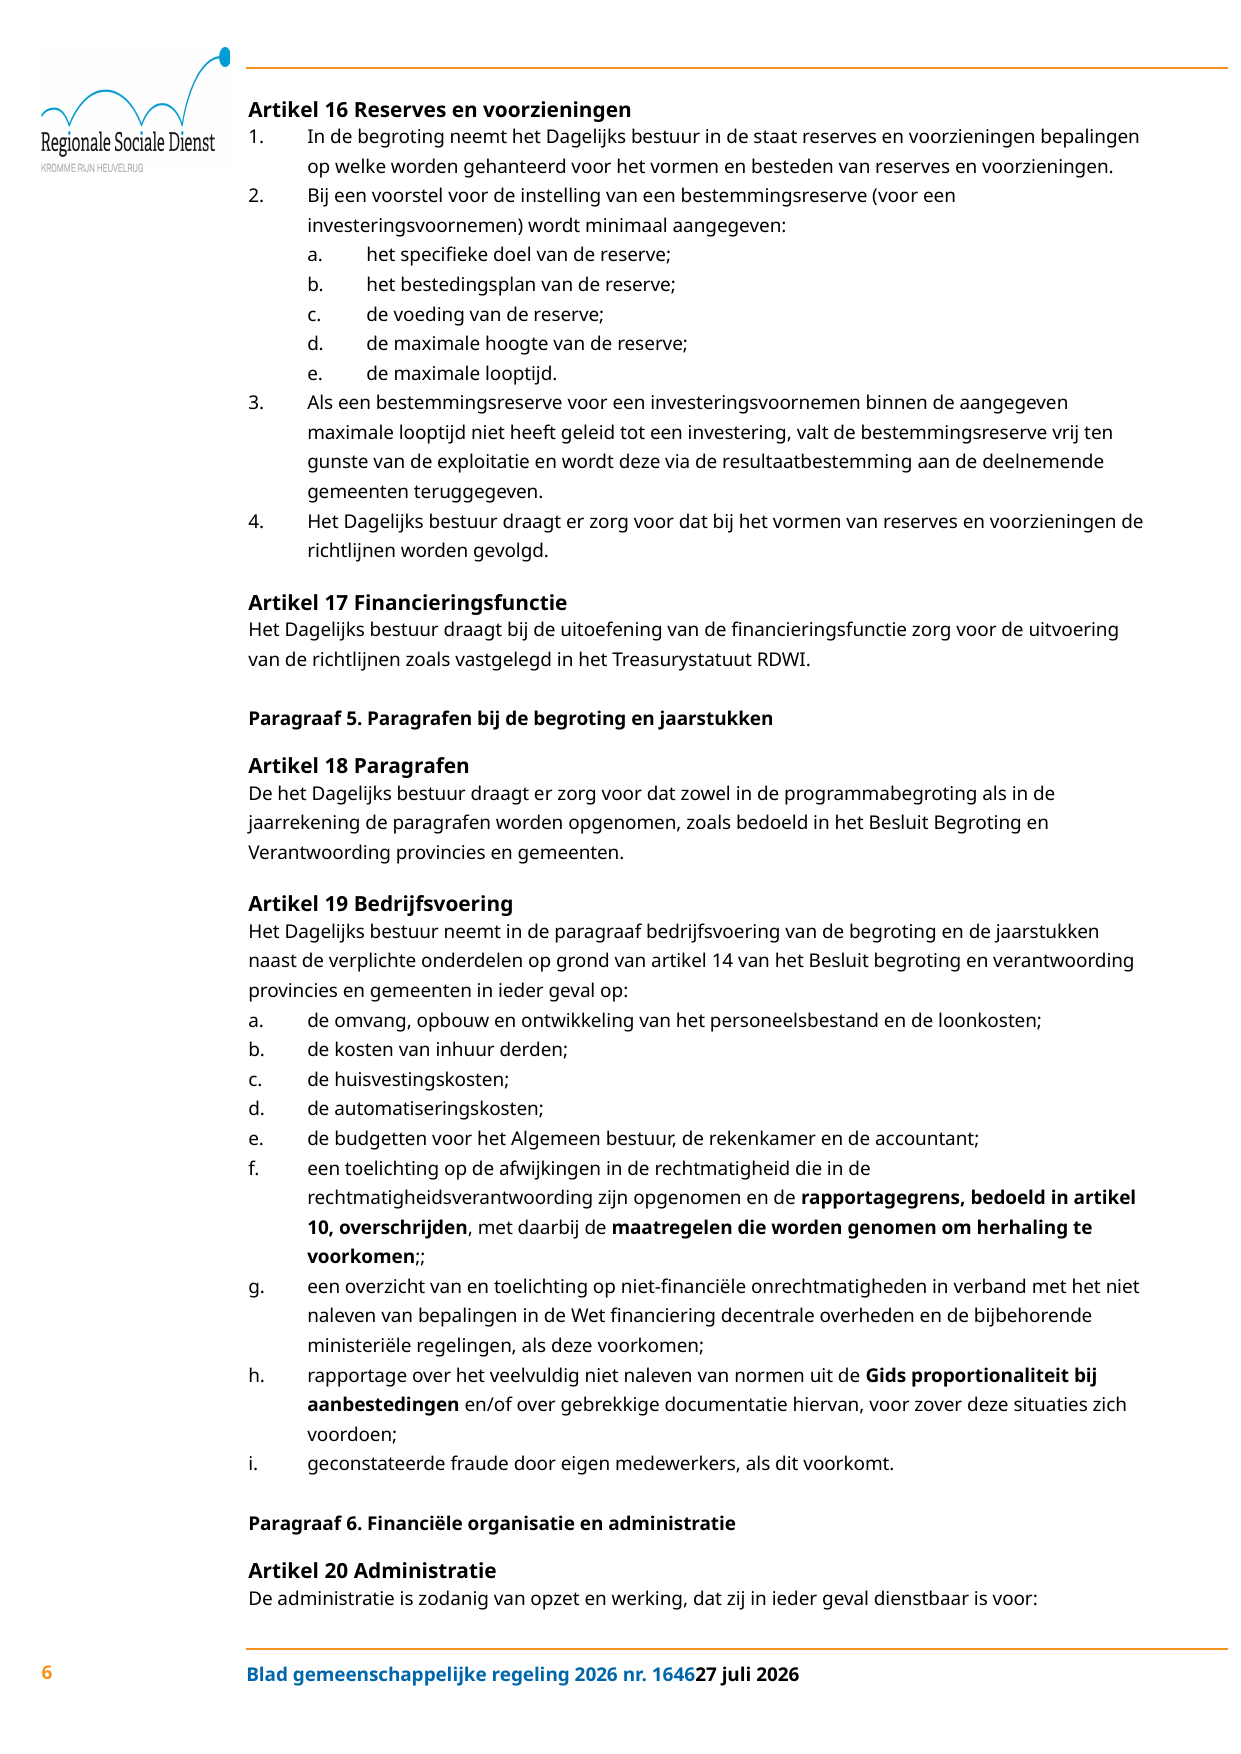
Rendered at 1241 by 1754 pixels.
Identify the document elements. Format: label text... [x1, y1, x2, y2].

list de automatiseringskosten; [248, 1096, 1152, 1121]
list de huisvestingskosten; [248, 1066, 1152, 1092]
list de voeding van de reserve; [307, 301, 1152, 326]
text Artikel 20 Administratie [248, 1556, 1152, 1585]
list de budgetten voor het Algemeen bestuur, de rekenkamer en de accountant; [248, 1125, 1152, 1151]
list rapportage over het veelvuldig niet naleven van normen uit de Gids proportionaliteit bij aanbestedingen en/of over gebrekkige documentatie hiervan, voor zover deze situaties zich voordoen; [248, 1362, 1152, 1447]
text Het Dagelijks bestuur draagt bij de uitoefening van de financieringsfunctie zorg voor de uitvoering van de richtlijnen zoals vastgelegd in het Treasurystatuut RDWI. [248, 616, 1152, 672]
list In de begroting neemt het Dagelijks bestuur in de staat reserves en voorzieningen bepalingen op welke worden gehanteerd voor het vormen en besteden van reserves en voorzieningen. [248, 123, 1152, 178]
text Artikel 19 Bedrijfsvoering [248, 889, 1152, 918]
text De het Dagelijks bestuur draagt er zorg voor dat zowel in de programmabegroting als in de jaarrekening de paragrafen worden opgenomen, zoals bedoeld in het Besluit Begroting en Verantwoording provincies en gemeenten. [248, 780, 1152, 865]
text Het Dagelijks bestuur neemt in de paragraaf bedrijfsvoering van de begroting en de jaarstukken naast de verplichte onderdelen op grond van artikel 14 van het Besluit begroting en verantwoording provincies en gemeenten in ieder geval op: [248, 918, 1152, 1003]
list het specifieke doel van de reserve; [307, 242, 1152, 267]
list de omvang, opbouw en ontwikkeling van het personeelsbestand en de loonkosten; [248, 1007, 1152, 1032]
picture [41, 47, 231, 172]
list de kosten van inhuur derden; [248, 1036, 1152, 1062]
text Paragraaf 6. Financiële organisatie en administratie [248, 1510, 1152, 1535]
text Paragraaf 5. Paragrafen bij de begroting en jaarstukken [248, 705, 1152, 731]
list Het Dagelijks bestuur draagt er zorg voor dat bij het vormen van reserves en voorzieningen de richtlijnen worden gevolgd. [248, 508, 1152, 563]
text De administratie is zodanig van opzet en werking, dat zij in ieder geval dienstbaar is voor: [248, 1585, 1152, 1610]
list Als een bestemmingsreserve voor een investeringsvoornemen binnen de aangegeven maximale looptijd niet heeft geleid tot een investering, valt de bestemmingsreserve vrij ten gunste van de exploitatie en wordt deze via de resultaatbestemming aan de deelnemende gemeenten teruggegeven. [248, 389, 1152, 504]
list Bij een voorstel voor de instelling van een bestemmingsreserve (voor een investeringsvoornemen) wordt minimaal aangegeven: [248, 182, 1152, 238]
list geconstateerde fraude door eigen medewerkers, als dit voorkomt. [248, 1451, 1152, 1476]
text Artikel 17 Financieringsfunctie [248, 588, 1152, 616]
list een toelichting op de afwijkingen in de rechtmatigheid die in de rechtmatigheidsverantwoording zijn opgenomen en de rapportagegrens, bedoeld in artikel 10, overschrijden, met daarbij de maatregelen die worden genomen om herhaling te voorkomen;; [248, 1155, 1152, 1269]
text Artikel 16 Reserves en voorzieningen [248, 95, 1152, 123]
list de maximale looptijd. [307, 360, 1152, 386]
list een overzicht van en toelichting op niet-financiële onrechtmatigheden in verband met het niet naleven van bepalingen in de Wet financiering decentrale overheden en de bijbehorende ministeriële regelingen, als deze voorkomen; [248, 1273, 1152, 1358]
text Artikel 18 Paragrafen [248, 752, 1152, 780]
list het bestedingsplan van de reserve; [307, 271, 1152, 297]
list de maximale hoogte van de reserve; [307, 330, 1152, 356]
